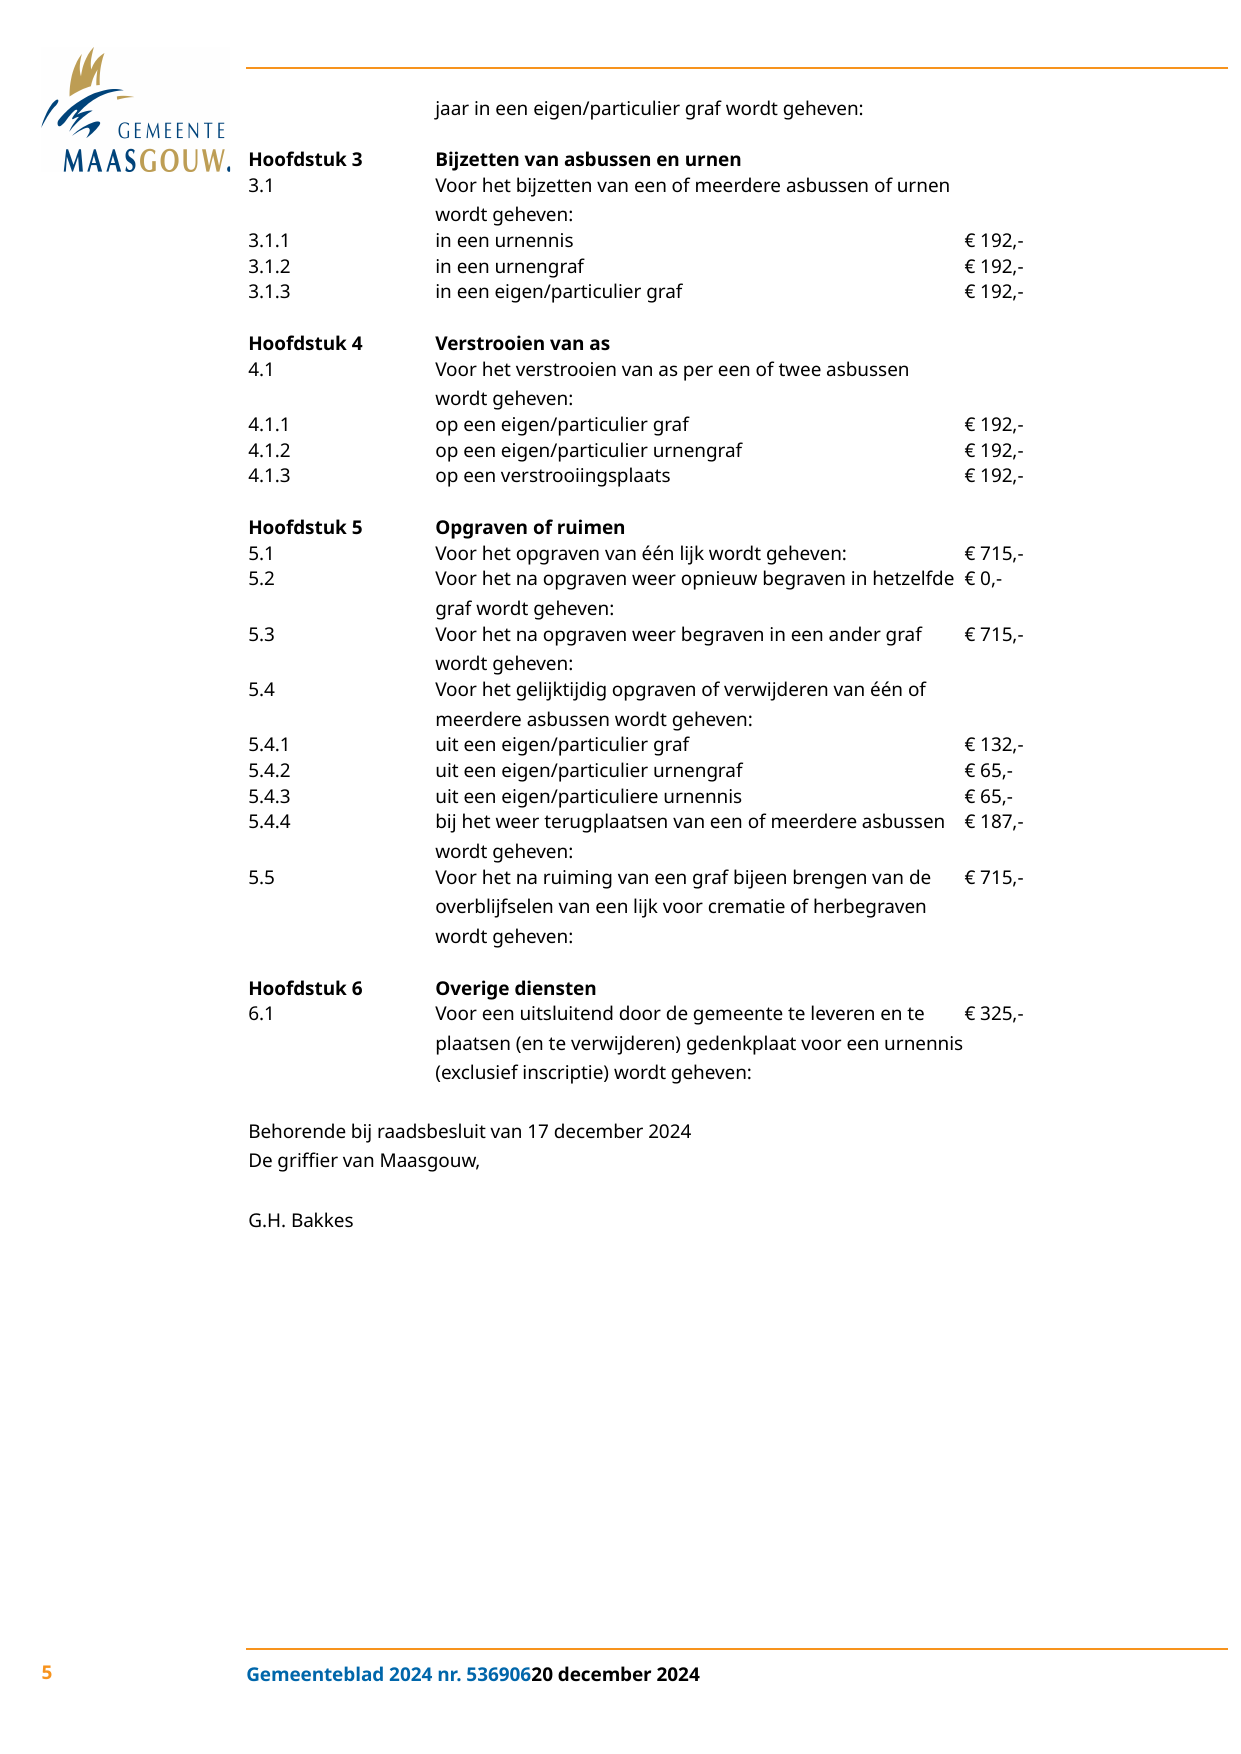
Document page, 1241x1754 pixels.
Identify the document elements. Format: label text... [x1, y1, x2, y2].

table_cell € 65,- [964, 783, 1152, 809]
table_cell uit een eigen/particulier urnengraf [435, 757, 964, 783]
table_cell € 0,- [964, 566, 1152, 621]
table_cell Voor een uitsluitend door de gemeente te leveren en te plaatsen (en te verwijderen) gedenkplaat voor een urnennis (exclusief inscriptie) wordt geheven: [435, 1000, 964, 1085]
table_cell € 65,- [964, 757, 1152, 783]
table_cell € 192,- [964, 437, 1152, 463]
table_cell Opgraven of ruimen [435, 514, 964, 540]
table_cell [964, 356, 1152, 411]
table_cell Voor het opgraven van één lijk wordt geheven: [435, 540, 964, 566]
table_cell € 132,- [964, 732, 1152, 757]
table_cell 5.2 [248, 566, 435, 621]
table_cell [964, 975, 1152, 1000]
table_cell Bijzetten van asbussen en urnen [435, 146, 964, 172]
table_cell 3.1.1 [248, 227, 435, 253]
table_cell 3.1.3 [248, 279, 435, 304]
table_cell Voor het na opgraven weer begraven in een ander graf wordt geheven: [435, 621, 964, 676]
table_cell 5.3 [248, 621, 435, 676]
table_cell Voor het bijzetten van een of meerdere asbussen of urnen wordt geheven: [435, 172, 964, 227]
table_cell € 187,- [964, 809, 1152, 864]
table_cell 4.1 [248, 356, 435, 411]
table_cell 5.4.2 [248, 757, 435, 783]
table_cell 4.1.2 [248, 437, 435, 463]
table_cell [964, 489, 1152, 514]
table_cell [435, 949, 964, 975]
picture [41, 47, 231, 172]
table_cell [435, 489, 964, 514]
text Behorende bij raadsbesluit van 17 december 2024 [248, 1118, 1152, 1144]
table_cell 6.1 [248, 1000, 435, 1085]
table_cell Hoofdstuk 4 [248, 330, 435, 356]
text G.H. Bakkes [248, 1207, 1152, 1233]
table_cell [435, 305, 964, 330]
table_cell 5.4.1 [248, 732, 435, 757]
table_cell [964, 514, 1152, 540]
table_cell € 715,- [964, 864, 1152, 949]
table_cell Hoofdstuk 3 [248, 146, 435, 172]
table_cell € 192,- [964, 463, 1152, 488]
table_cell op een verstrooiingsplaats [435, 463, 964, 488]
table_cell in een urnengraf [435, 253, 964, 279]
table_cell bij het weer terugplaatsen van een of meerdere asbussen wordt geheven: [435, 809, 964, 864]
table_cell Hoofdstuk 5 [248, 514, 435, 540]
table_cell [248, 949, 435, 975]
table_cell [964, 330, 1152, 356]
table_cell 4.1.3 [248, 463, 435, 488]
table_cell Verstrooien van as [435, 330, 964, 356]
table_cell jaar in een eigen/particulier graf wordt geheven: [435, 95, 964, 121]
table_cell [964, 146, 1152, 172]
table_cell [435, 121, 964, 146]
table_cell uit een eigen/particulier graf [435, 732, 964, 757]
table_cell € 715,- [964, 621, 1152, 676]
table_cell 5.1 [248, 540, 435, 566]
table_cell 5.4 [248, 676, 435, 732]
table_cell Voor het na opgraven weer opnieuw begraven in hetzelfde graf wordt geheven: [435, 566, 964, 621]
table_cell 3.1.2 [248, 253, 435, 279]
table_cell uit een eigen/particuliere urnennis [435, 783, 964, 809]
table_cell 3.1 [248, 172, 435, 227]
table_cell [248, 489, 435, 514]
table_cell Voor het verstrooien van as per een of twee asbussen wordt geheven: [435, 356, 964, 411]
table_cell 5.5 [248, 864, 435, 949]
table_cell [964, 95, 1152, 121]
table_cell op een eigen/particulier urnengraf [435, 437, 964, 463]
table_cell € 325,- [964, 1000, 1152, 1085]
table_cell 4.1.1 [248, 411, 435, 437]
table_cell € 192,- [964, 227, 1152, 253]
table_cell € 192,- [964, 279, 1152, 304]
table_cell [964, 305, 1152, 330]
table_cell 5.4.4 [248, 809, 435, 864]
table_cell [248, 121, 435, 146]
text De griffier van Maasgouw, [248, 1148, 1152, 1173]
table_cell [248, 95, 435, 121]
table_cell [964, 676, 1152, 732]
table_cell Voor het na ruiming van een graf bijeen brengen van de overblijfselen van een lijk voor crematie of herbegraven wordt geheven: [435, 864, 964, 949]
table_cell € 192,- [964, 411, 1152, 437]
table_cell [248, 305, 435, 330]
table_cell [964, 121, 1152, 146]
table_cell € 192,- [964, 253, 1152, 279]
table_cell € 715,- [964, 540, 1152, 566]
table_cell 5.4.3 [248, 783, 435, 809]
table_cell in een eigen/particulier graf [435, 279, 964, 304]
table_cell Voor het gelijktijdig opgraven of verwijderen van één of meerdere asbussen wordt geheven: [435, 676, 964, 732]
table_cell [964, 949, 1152, 975]
table_cell op een eigen/particulier graf [435, 411, 964, 437]
table_cell Hoofdstuk 6 [248, 975, 435, 1000]
table_cell Overige diensten [435, 975, 964, 1000]
table_cell [964, 172, 1152, 227]
table_cell in een urnennis [435, 227, 964, 253]
